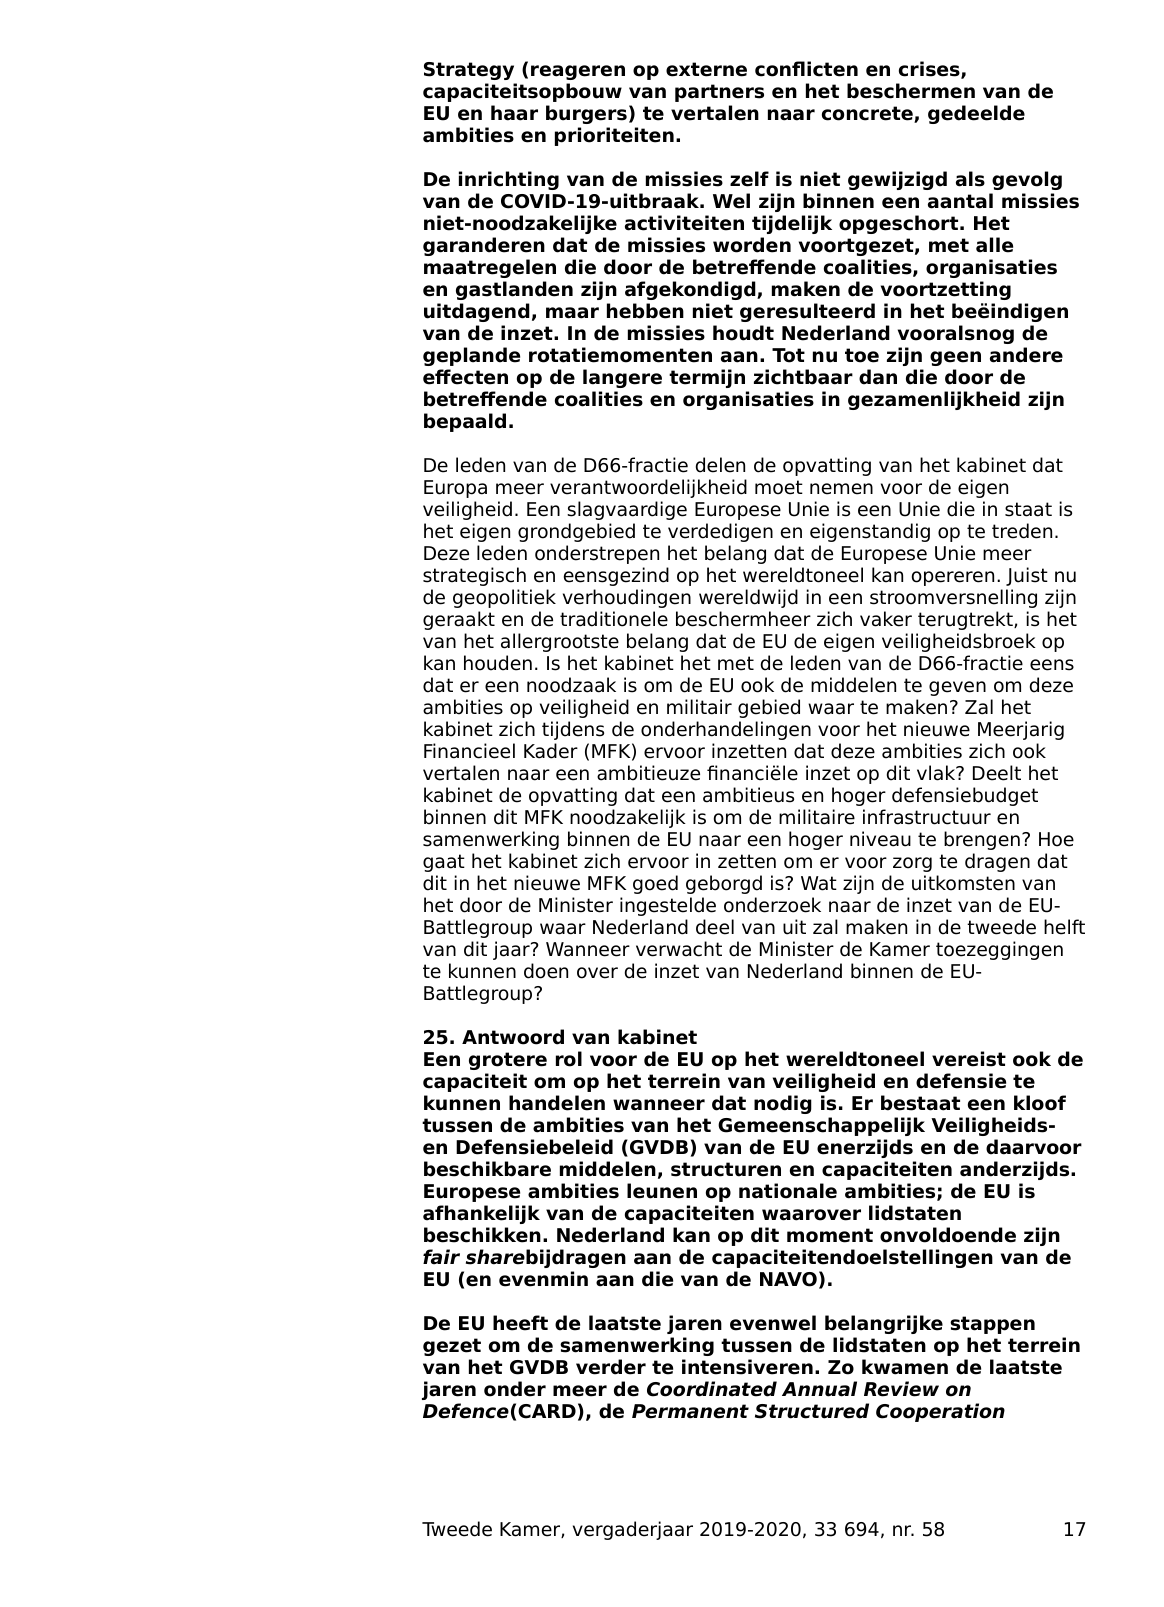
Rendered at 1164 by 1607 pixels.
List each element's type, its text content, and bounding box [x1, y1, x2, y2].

text Strategy (reageren op externe conflicten en crises, capaciteitsopbouw van partners en het beschermen van de EU en haar burgers) te vertalen naar concrete, gedeelde ambities en prioriteiten. [422, 59, 1087, 147]
text Een grotere rol voor de EU op het wereldtoneel vereist ook de capaciteit om op het terrein van veiligheid en defensie te kunnen handelen wanneer dat nodig is. Er bestaat een kloof tussen de ambities van het Gemeenschappelijk Veiligheids- en Defensiebeleid (GVDB) van de EU enerzijds en de daarvoor beschikbare middelen, structuren en capaciteiten anderzijds. Europese ambities leunen op nationale ambities; de EU is afhankelijk van de capaciteiten waarover lidstaten beschikken. Nederland kan op dit moment onvoldoende zijn fair sharebijdragen aan de capaciteitendoelstellingen van de EU (en evenmin aan die van de NAVO). [422, 1049, 1087, 1291]
text De leden van de D66-fractie delen de opvatting van het kabinet dat Europa meer verantwoordelijkheid moet nemen voor de eigen veiligheid. Een slagvaardige Europese Unie is een Unie die in staat is het eigen grondgebied te verdedigen en eigenstandig op te treden. Deze leden onderstrepen het belang dat de Europese Unie meer strategisch en eensgezind op het wereldtoneel kan opereren. Juist nu de geopolitiek verhoudingen wereldwijd in een stroomversnelling zijn geraakt en de traditionele beschermheer zich vaker terugtrekt, is het van het allergrootste belang dat de EU de eigen veiligheidsbroek op kan houden. Is het kabinet het met de leden van de D66-fractie eens dat er een noodzaak is om de EU ook de middelen te geven om deze ambities op veiligheid en militair gebied waar te maken? Zal het kabinet zich tijdens de onderhandelingen voor het nieuwe Meerjarig Financieel Kader (MFK) ervoor inzetten dat deze ambities zich ook vertalen naar een ambitieuze financiële inzet op dit vlak? Deelt het kabinet de opvatting dat een ambitieus en hoger defensiebudget binnen dit MFK noodzakelijk is om de militaire infrastructuur en samenwerking binnen de EU naar een hoger niveau te brengen? Hoe gaat het kabinet zich ervoor in zetten om er voor zorg te dragen dat dit in het nieuwe MFK goed geborgd is? Wat zijn de uitkomsten van het door de Minister ingestelde onderzoek naar de inzet van de EU-Battlegroup waar Nederland deel van uit zal maken in de tweede helft van dit jaar? Wanneer verwacht de Minister de Kamer toezeggingen te kunnen doen over de inzet van Nederland binnen de EU-Battlegroup? [422, 455, 1087, 1004]
text De inrichting van de missies zelf is niet gewijzigd als gevolg van de COVID-19-uitbraak. Wel zijn binnen een aantal missies niet-noodzakelijke activiteiten tijdelijk opgeschort. Het garanderen dat de missies worden voortgezet, met alle maatregelen die door de betreffende coalities, organisaties en gastlanden zijn afgekondigd, maken de voortzetting uitdagend, maar hebben niet geresulteerd in het beëindigen van de inzet. In de missies houdt Nederland vooralsnog de geplande rotatiemomenten aan. Tot nu toe zijn geen andere effecten op de langere termijn zichtbaar dan die door de betreffende coalities en organisaties in gezamenlijkheid zijn bepaald. [422, 169, 1087, 433]
text De EU heeft de laatste jaren evenwel belangrijke stappen gezet om de samenwerking tussen de lidstaten op het terrein van het GVDB verder te intensiveren. Zo kwamen de laatste jaren onder meer de Coordinated Annual Review on Defence(CARD), de Permanent Structured Cooperation [422, 1313, 1087, 1423]
text 25. Antwoord van kabinet [422, 1027, 1087, 1049]
